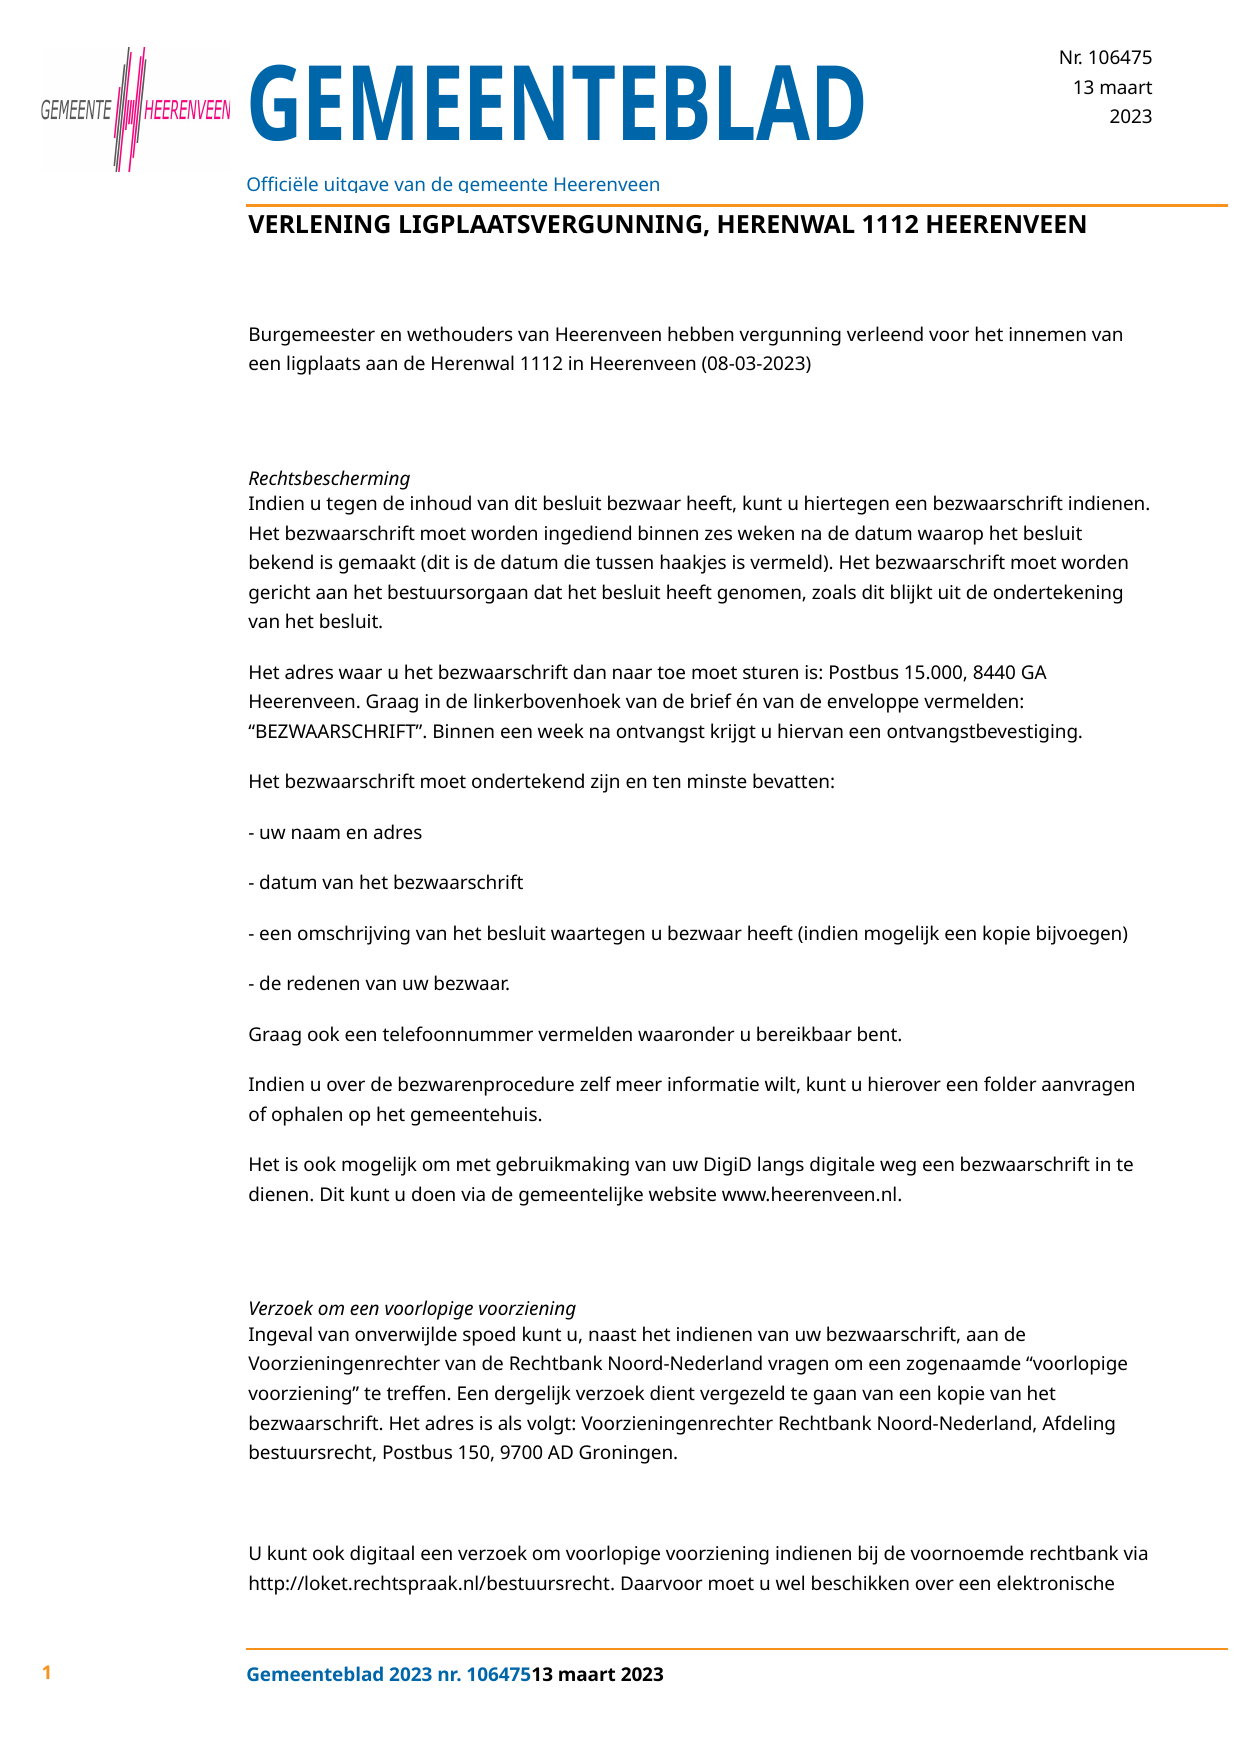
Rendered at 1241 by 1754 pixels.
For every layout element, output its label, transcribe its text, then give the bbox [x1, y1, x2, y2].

text Rechtsbescherming [248, 465, 1152, 490]
text Het bezwaarschrift moet ondertekend zijn en ten minste bevatten: [248, 769, 1152, 794]
text U kunt ook digitaal een verzoek om voorlopige voorziening indienen bij de voornoemde rechtbank via http://loket.rechtspraak.nl/bestuursrecht. Daarvoor moet u wel beschikken over een elektronische [248, 1540, 1152, 1595]
text - datum van het bezwaarschrift [248, 869, 1152, 895]
text Burgemeester en wethouders van Heerenveen hebben vergunning verleend voor het innemen van een ligplaats aan de Herenwal 1112 in Heerenveen (08-03-2023) [248, 321, 1152, 376]
text Het is ook mogelijk om met gebruikmaking van uw DigiD langs digitale weg een bezwaarschrift in te dienen. Dit kunt u doen via de gemeentelijke website www.heerenveen.nl. [248, 1151, 1152, 1207]
text Het adres waar u het bezwaarschrift dan naar toe moet sturen is: Postbus 15.000, 8440 GA Heerenveen. Graag in de linkerbovenhoek van de brief én van de enveloppe vermelden: “BEZWAARSCHRIFT”. Binnen een week na ontvangst krijgt u hiervan een ontvangstbevestiging. [248, 659, 1152, 744]
text Ingeval van onverwijlde spoed kunt u, naast het indienen van uw bezwaarschrift, aan de Voorzieningenrechter van de Rechtbank Noord-Nederland vragen om een zogenaamde “voorlopige voorziening” te treffen. Een dergelijk verzoek dient vergezeld te gaan van een kopie van het bezwaarschrift. Het adres is als volgt: Voorzieningenrechter Rechtbank Noord-Nederland, Afdeling bestuursrecht, Postbus 150, 9700 AD Groningen. [248, 1321, 1152, 1465]
text Indien u tegen de inhoud van dit besluit bezwaar heeft, kunt u hiertegen een bezwaarschrift indienen. Het bezwaarschrift moet worden ingediend binnen zes weken na de datum waarop het besluit bekend is gemaakt (dit is de datum die tussen haakjes is vermeld). Het bezwaarschrift moet worden gericht aan het bestuursorgaan dat het besluit heeft genomen, zoals dit blijkt uit de ondertekening van het besluit. [248, 490, 1152, 634]
text VERLENING LIGPLAATSVERGUNNING, HERENWAL 1112 HEERENVEEN [248, 207, 1152, 241]
text - een omschrijving van het besluit waartegen u bezwaar heeft (indien mogelijk een kopie bijvoegen) [248, 920, 1152, 946]
picture [41, 47, 231, 172]
text - de redenen van uw bezwaar. [248, 970, 1152, 996]
text Graag ook een telefoonnummer vermelden waaronder u bereikbaar bent. [248, 1021, 1152, 1047]
text Verzoek om een voorlopige voorziening [248, 1295, 1152, 1321]
text - uw naam en adres [248, 819, 1152, 845]
text Indien u over de bezwarenprocedure zelf meer informatie wilt, kunt u hierover een folder aanvragen of ophalen op het gemeentehuis. [248, 1071, 1152, 1127]
